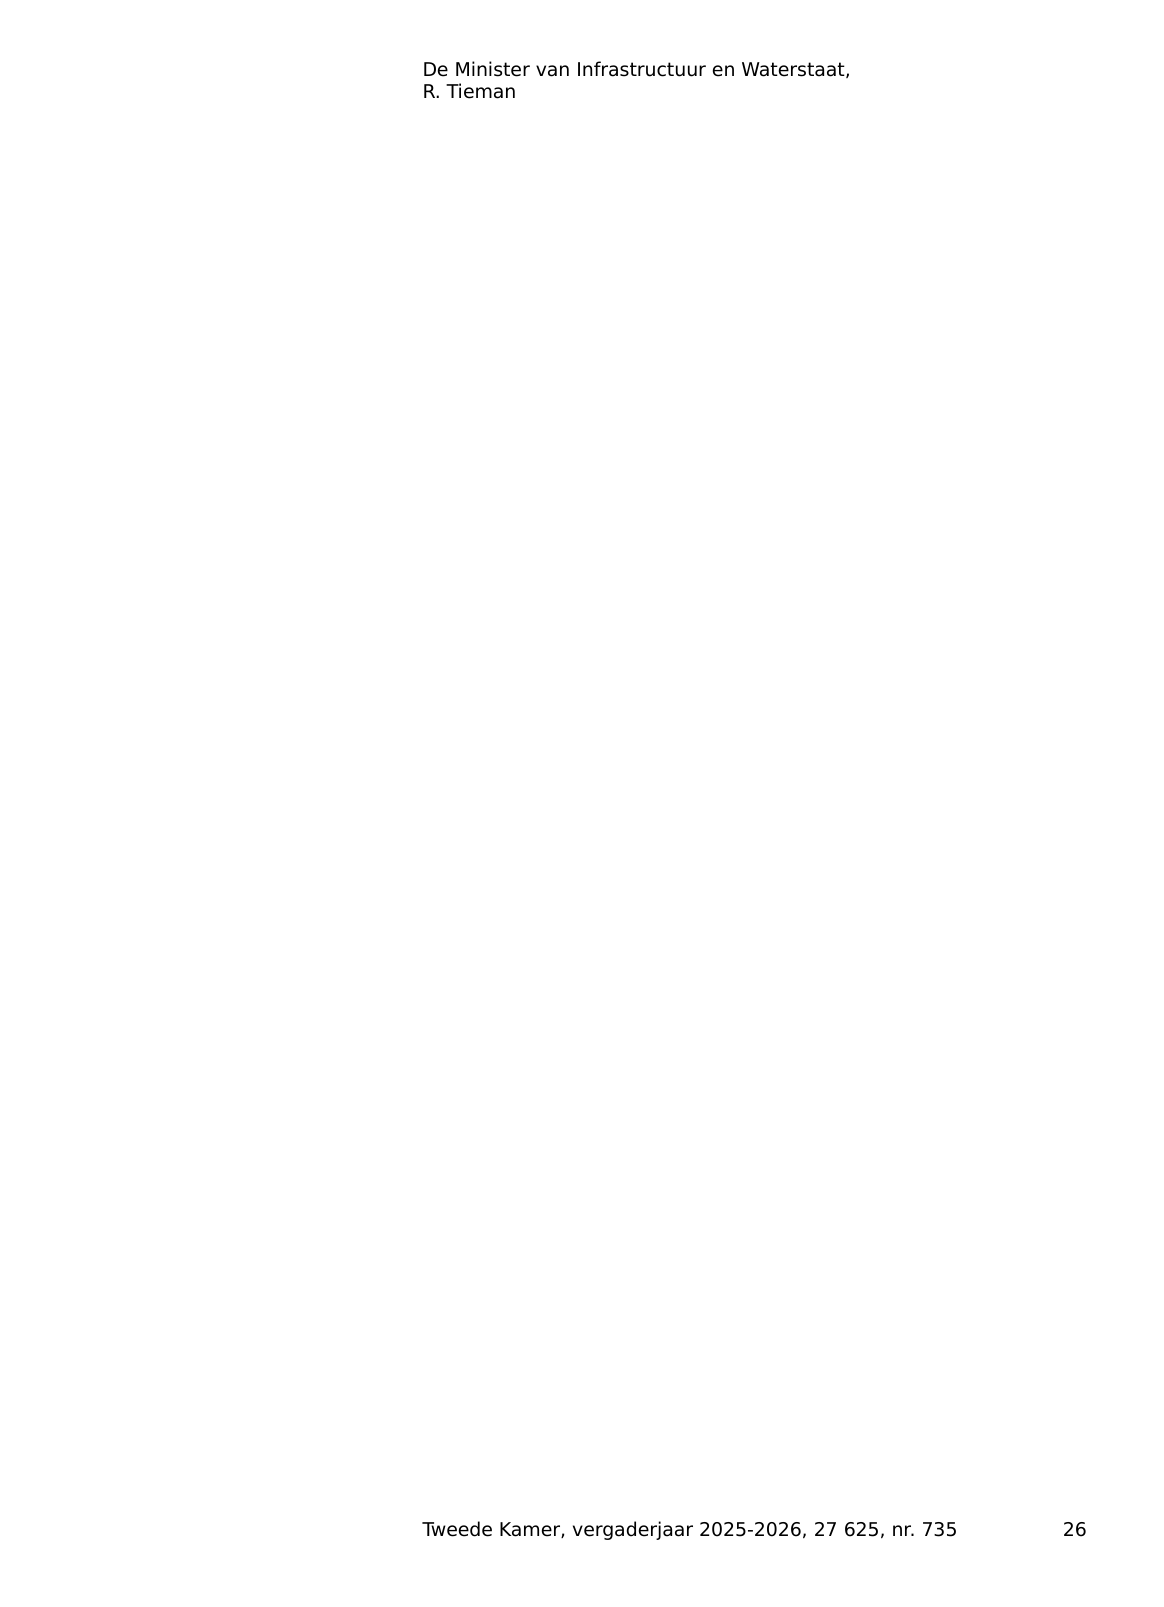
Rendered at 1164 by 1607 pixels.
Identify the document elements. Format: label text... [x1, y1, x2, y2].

text De Minister van Infrastructuur en Waterstaat, R. Tieman [422, 59, 1087, 103]
